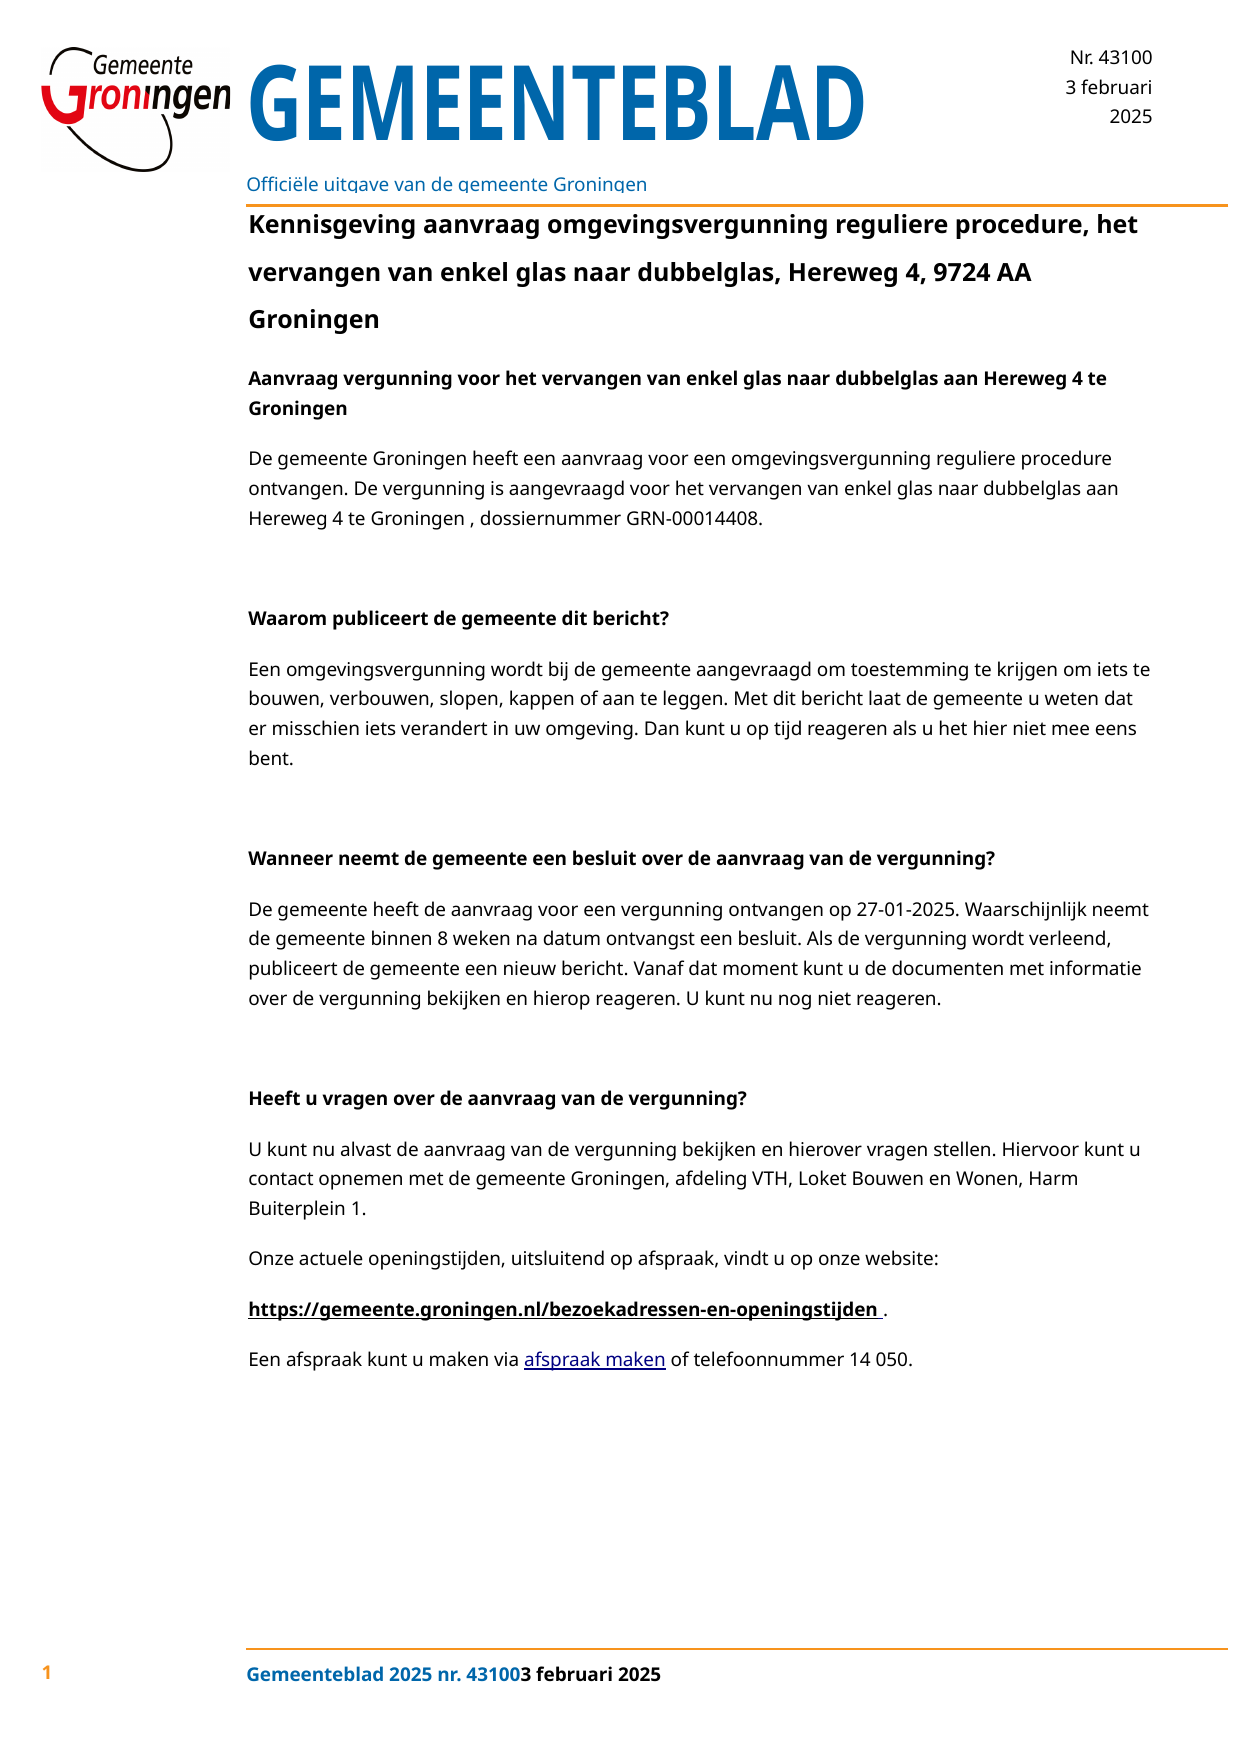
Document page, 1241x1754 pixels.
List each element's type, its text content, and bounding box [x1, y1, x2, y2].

text Een afspraak kunt u maken via afspraak maken of telefoonnummer 14 050. [248, 1346, 1152, 1372]
text De gemeente Groningen heeft een aanvraag voor een omgevingsvergunning reguliere procedure ontvangen. De vergunning is aangevraagd voor het vervangen van enkel glas naar dubbelglas aan Hereweg 4 te Groningen , dossiernummer GRN-00014408. [248, 446, 1152, 530]
text Onze actuele openingstijden, uitsluitend op afspraak, vindt u op onze website: [248, 1246, 1152, 1271]
picture [41, 47, 231, 172]
text Waarom publiceert de gemeente dit bericht? [248, 606, 1152, 631]
text De gemeente heeft de aanvraag voor een vergunning ontvangen op 27-01-2025. Waarschijnlijk neemt de gemeente binnen 8 weken na datum ontvangst een besluit. Als de vergunning wordt verleend, publiceert de gemeente een nieuw bericht. Vanaf dat moment kunt u de documenten met informatie over de vergunning bekijken en hierop reageren. U kunt nu nog niet reageren. [248, 896, 1152, 1010]
text Een omgevingsvergunning wordt bij de gemeente aangevraagd om toestemming te krijgen om iets te bouwen, verbouwen, slopen, kappen of aan te leggen. Met dit bericht laat de gemeente u weten dat er misschien iets verandert in uw omgeving. Dan kunt u op tijd reageren als u het hier niet mee eens bent. [248, 656, 1152, 770]
text https://gemeente.groningen.nl/bezoekadressen-en-openingstijden . [248, 1296, 1152, 1322]
text Aanvraag vergunning voor het vervangen van enkel glas naar dubbelglas aan Hereweg 4 te Groningen [248, 366, 1152, 421]
text Heeft u vragen over de aanvraag van de vergunning? [248, 1086, 1152, 1111]
text U kunt nu alvast de aanvraag van de vergunning bekijken en hierover vragen stellen. Hiervoor kunt u contact opnemen met de gemeente Groningen, afdeling VTH, Loket Bouwen en Wonen, Harm Buiterplein 1. [248, 1136, 1152, 1221]
text Kennisgeving aanvraag omgevingsvergunning reguliere procedure, het vervangen van enkel glas naar dubbelglas, Hereweg 4, 9724 AA Groningen [248, 207, 1152, 336]
text Wanneer neemt de gemeente een besluit over de aanvraag van de vergunning? [248, 846, 1152, 871]
